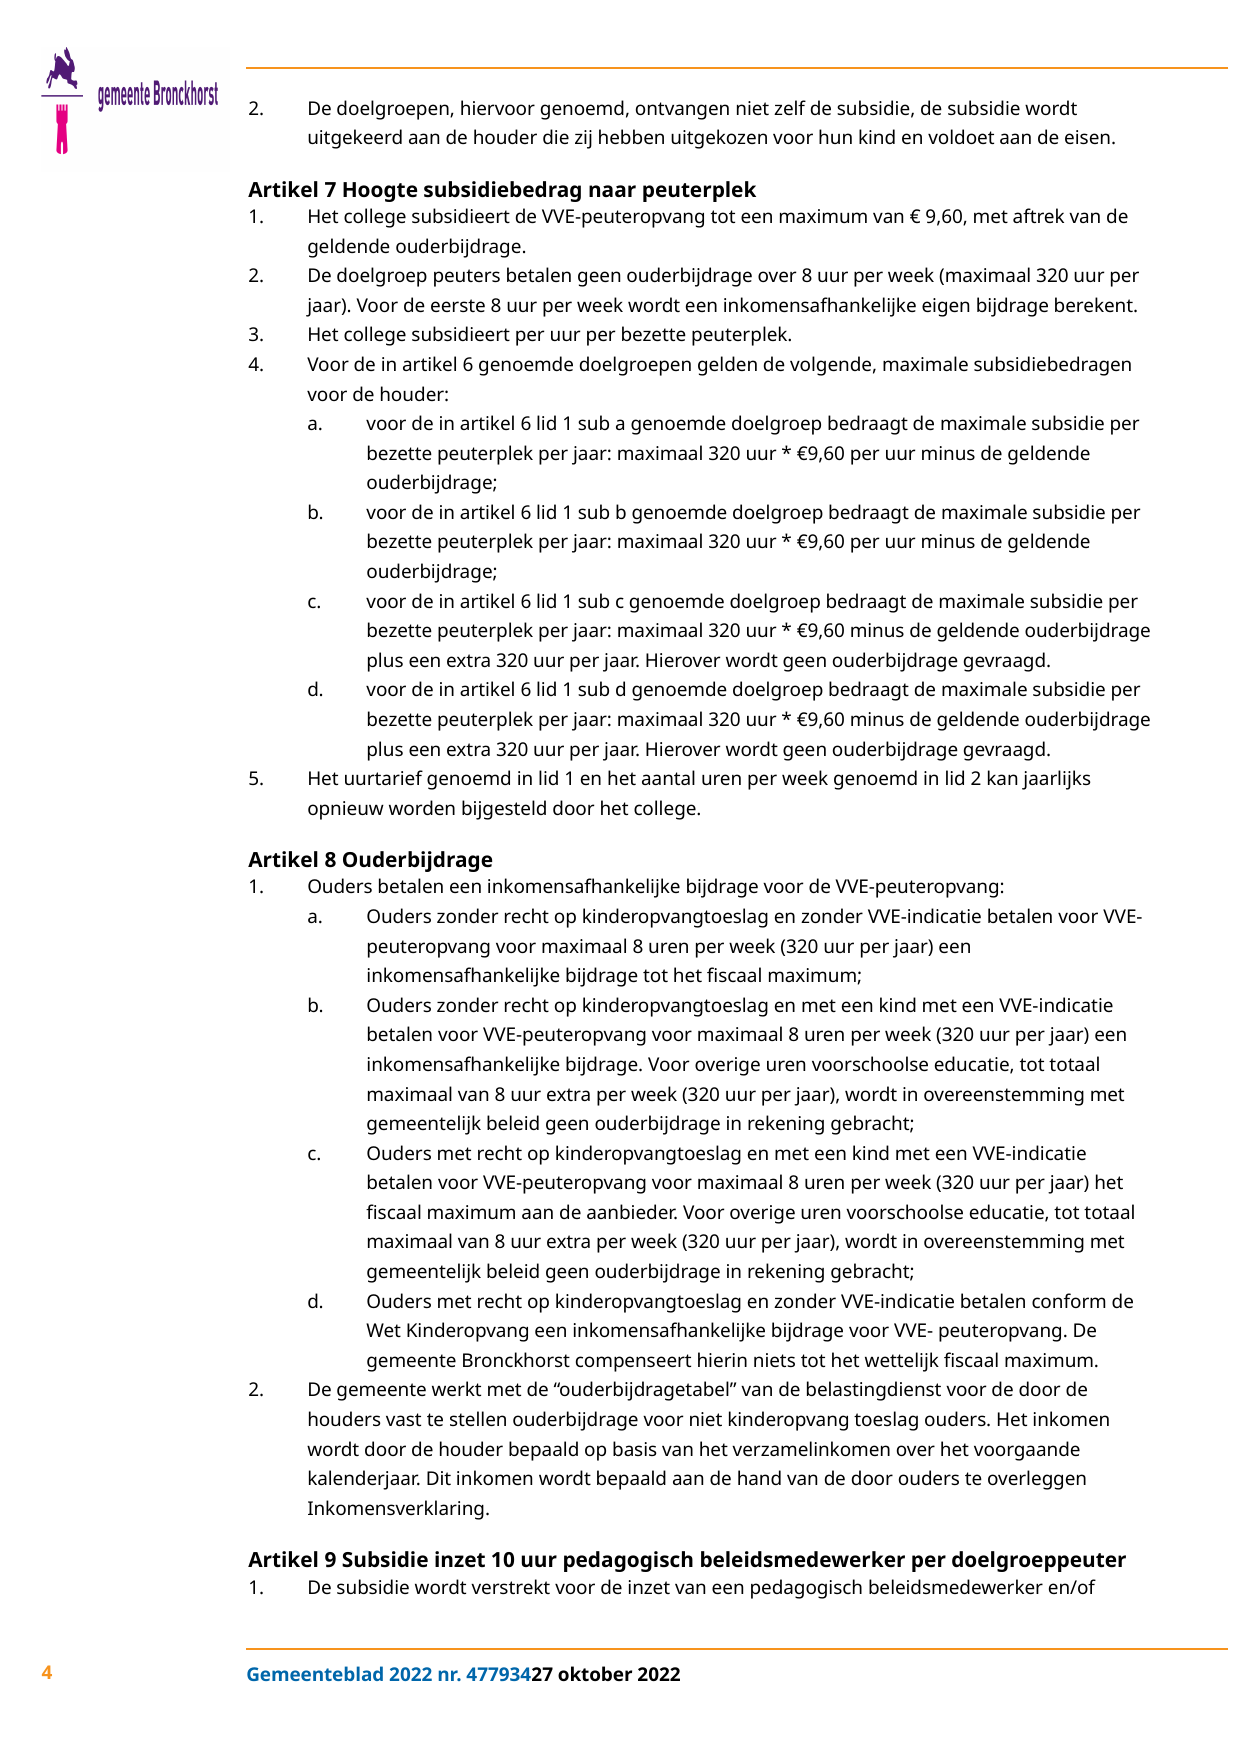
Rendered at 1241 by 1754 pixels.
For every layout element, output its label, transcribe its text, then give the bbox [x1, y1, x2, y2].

list Voor de in artikel 6 genoemde doelgroepen gelden de volgende, maximale subsidiebedragen voor de houder: [248, 351, 1152, 406]
list Ouders met recht op kinderopvangtoeslag en met een kind met een VVE-indicatie betalen voor VVE-peuteropvang voor maximaal 8 uren per week (320 uur per jaar) het fiscaal maximum aan de aanbieder. Voor overige uren voorschoolse educatie, tot totaal maximaal van 8 uur extra per week (320 uur per jaar), wordt in overeenstemming met gemeentelijk beleid geen ouderbijdrage in rekening gebracht; [307, 1140, 1152, 1284]
text Artikel 9 Subsidie inzet 10 uur pedagogisch beleidsmedewerker per doelgroeppeuter [248, 1545, 1152, 1574]
list De subsidie wordt verstrekt voor de inzet van een pedagogisch beleidsmedewerker en/of [248, 1574, 1152, 1599]
list Het college subsidieert de VVE-peuteropvang tot een maximum van € 9,60, met aftrek van de geldende ouderbijdrage. [248, 203, 1152, 258]
text Artikel 8 Ouderbijdrage [248, 845, 1152, 874]
list voor de in artikel 6 lid 1 sub d genoemde doelgroep bedraagt de maximale subsidie per bezette peuterplek per jaar: maximaal 320 uur * €9,60 minus de geldende ouderbijdrage plus een extra 320 uur per jaar. Hierover wordt geen ouderbijdrage gevraagd. [307, 677, 1152, 761]
list De doelgroep peuters betalen geen ouderbijdrage over 8 uur per week (maximaal 320 uur per jaar). Voor de eerste 8 uur per week wordt een inkomensafhankelijke eigen bijdrage berekent. [248, 262, 1152, 318]
list Het college subsidieert per uur per bezette peuterplek. [248, 322, 1152, 347]
list voor de in artikel 6 lid 1 sub a genoemde doelgroep bedraagt de maximale subsidie per bezette peuterplek per jaar: maximaal 320 uur * €9,60 per uur minus de geldende ouderbijdrage; [307, 410, 1152, 495]
list De doelgroepen, hiervoor genoemd, ontvangen niet zelf de subsidie, de subsidie wordt uitgekeerd aan de houder die zij hebben uitgekozen voor hun kind en voldoet aan de eisen. [248, 95, 1152, 150]
text Artikel 7 Hoogte subsidiebedrag naar peuterplek [248, 175, 1152, 203]
list voor de in artikel 6 lid 1 sub c genoemde doelgroep bedraagt de maximale subsidie per bezette peuterplek per jaar: maximaal 320 uur * €9,60 minus de geldende ouderbijdrage plus een extra 320 uur per jaar. Hierover wordt geen ouderbijdrage gevraagd. [307, 588, 1152, 673]
list Ouders zonder recht op kinderopvangtoeslag en zonder VVE-indicatie betalen voor VVE- peuteropvang voor maximaal 8 uren per week (320 uur per jaar) een inkomensafhankelijke bijdrage tot het fiscaal maximum; [307, 903, 1152, 988]
list Ouders zonder recht op kinderopvangtoeslag en met een kind met een VVE-indicatie betalen voor VVE-peuteropvang voor maximaal 8 uren per week (320 uur per jaar) een inkomensafhankelijke bijdrage. Voor overige uren voorschoolse educatie, tot totaal maximaal van 8 uur extra per week (320 uur per jaar), wordt in overeenstemming met gemeentelijk beleid geen ouderbijdrage in rekening gebracht; [307, 992, 1152, 1136]
list voor de in artikel 6 lid 1 sub b genoemde doelgroep bedraagt de maximale subsidie per bezette peuterplek per jaar: maximaal 320 uur * €9,60 per uur minus de geldende ouderbijdrage; [307, 499, 1152, 584]
list De gemeente werkt met de “ouderbijdragetabel” van de belastingdienst voor de door de houders vast te stellen ouderbijdrage voor niet kinderopvang toeslag ouders. Het inkomen wordt door de houder bepaald op basis van het verzamelinkomen over het voorgaande kalenderjaar. Dit inkomen wordt bepaald aan de hand van de door ouders te overleggen Inkomensverklaring. [248, 1377, 1152, 1521]
list Ouders met recht op kinderopvangtoeslag en zonder VVE-indicatie betalen conform de Wet Kinderopvang een inkomensafhankelijke bijdrage voor VVE- peuteropvang. De gemeente Bronckhorst compenseert hierin niets tot het wettelijk fiscaal maximum. [307, 1288, 1152, 1373]
picture [41, 47, 231, 172]
list Ouders betalen een inkomensafhankelijke bijdrage voor de VVE-peuteropvang: [248, 874, 1152, 899]
list Het uurtarief genoemd in lid 1 en het aantal uren per week genoemd in lid 2 kan jaarlijks opnieuw worden bijgesteld door het college. [248, 765, 1152, 821]
